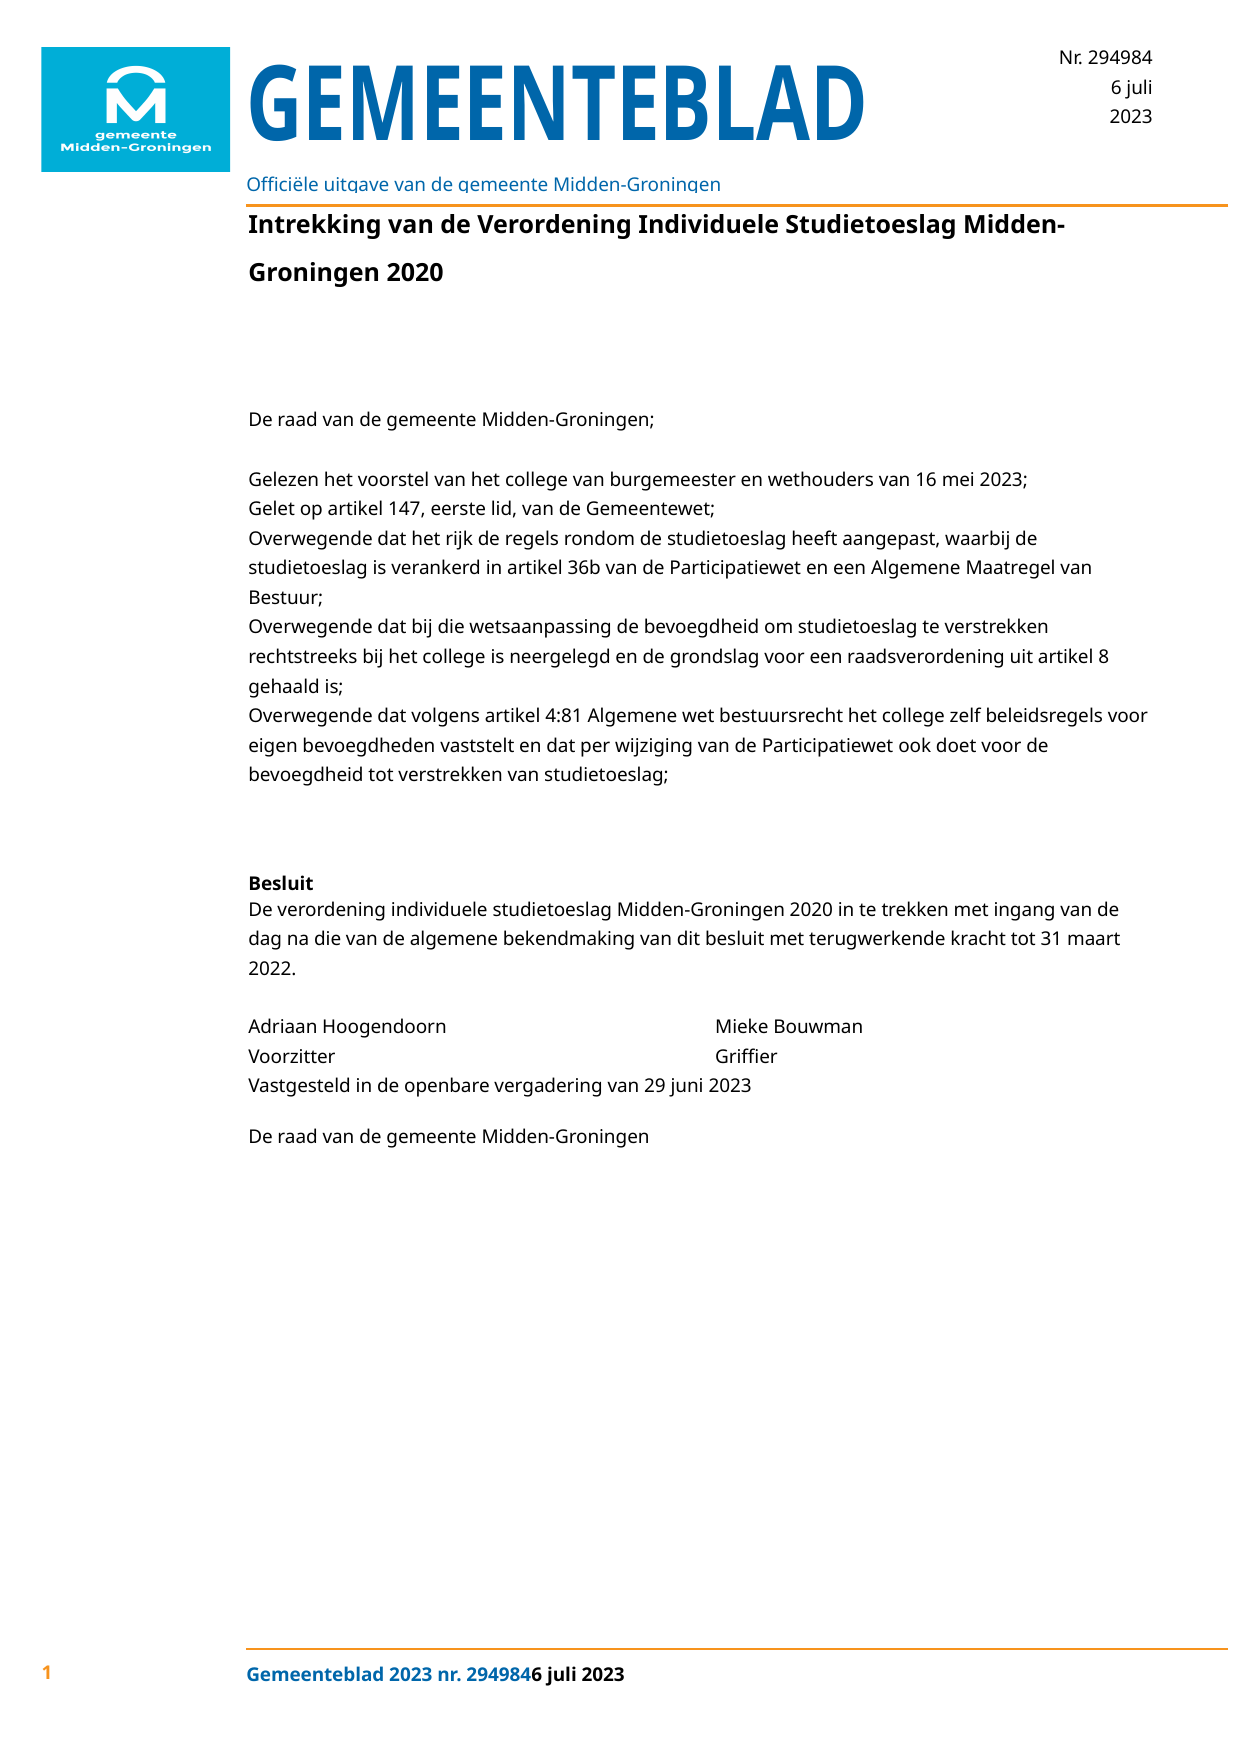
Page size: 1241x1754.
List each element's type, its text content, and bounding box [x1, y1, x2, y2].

text Overwegende dat het rijk de regels rondom de studietoeslag heeft aangepast, waarbij de studietoeslag is verankerd in artikel 36b van de Participatiewet en een Algemene Maatregel van Bestuur; [248, 525, 1152, 610]
table_header [248, 985, 1152, 1010]
text Vastgesteld in de openbare vergadering van 29 juni 2023 [248, 1072, 1152, 1098]
picture [184, 146, 190, 153]
table_header Adriaan Hoogendoorn Voorzitter [248, 1014, 715, 1069]
text De raad van de gemeente Midden-Groningen [248, 1124, 1152, 1149]
text De verordening individuele studietoeslag Midden-Groningen 2020 in te trekken met ingang van de dag na die van de algemene bekendmaking van dit besluit met terugwerkende kracht tot 31 maart 2022. [248, 896, 1152, 981]
text Gelezen het voorstel van het college van burgemeester en wethouders van 16 mei 2023; [248, 466, 1152, 492]
text Overwegende dat volgens artikel 4:81 Algemene wet bestuursrecht het college zelf beleidsregels voor eigen bevoegdheden vaststelt en dat per wijziging van de Participatiewet ook doet voor de bevoegdheid tot verstrekken van studietoeslag; [248, 702, 1152, 787]
text Besluit [248, 870, 1152, 896]
text Overwegende dat bij die wetsaanpassing de bevoegdheid om studietoeslag te verstrekken rechtstreeks bij het college is neergelegd en de grondslag voor een raadsverordening uit artikel 8 gehaald is; [248, 614, 1152, 699]
table_header Mieke Bouwman Griffier [715, 1014, 1152, 1069]
picture [107, 89, 165, 122]
text Intrekking van de Verordening Individuele Studietoeslag Midden-Groningen 2020 [248, 207, 1152, 288]
picture [108, 66, 164, 82]
text Gelet op artikel 147, eerste lid, van de Gemeentewet; [248, 495, 1152, 521]
text De raad van de gemeente Midden-Groningen; [248, 407, 1152, 432]
